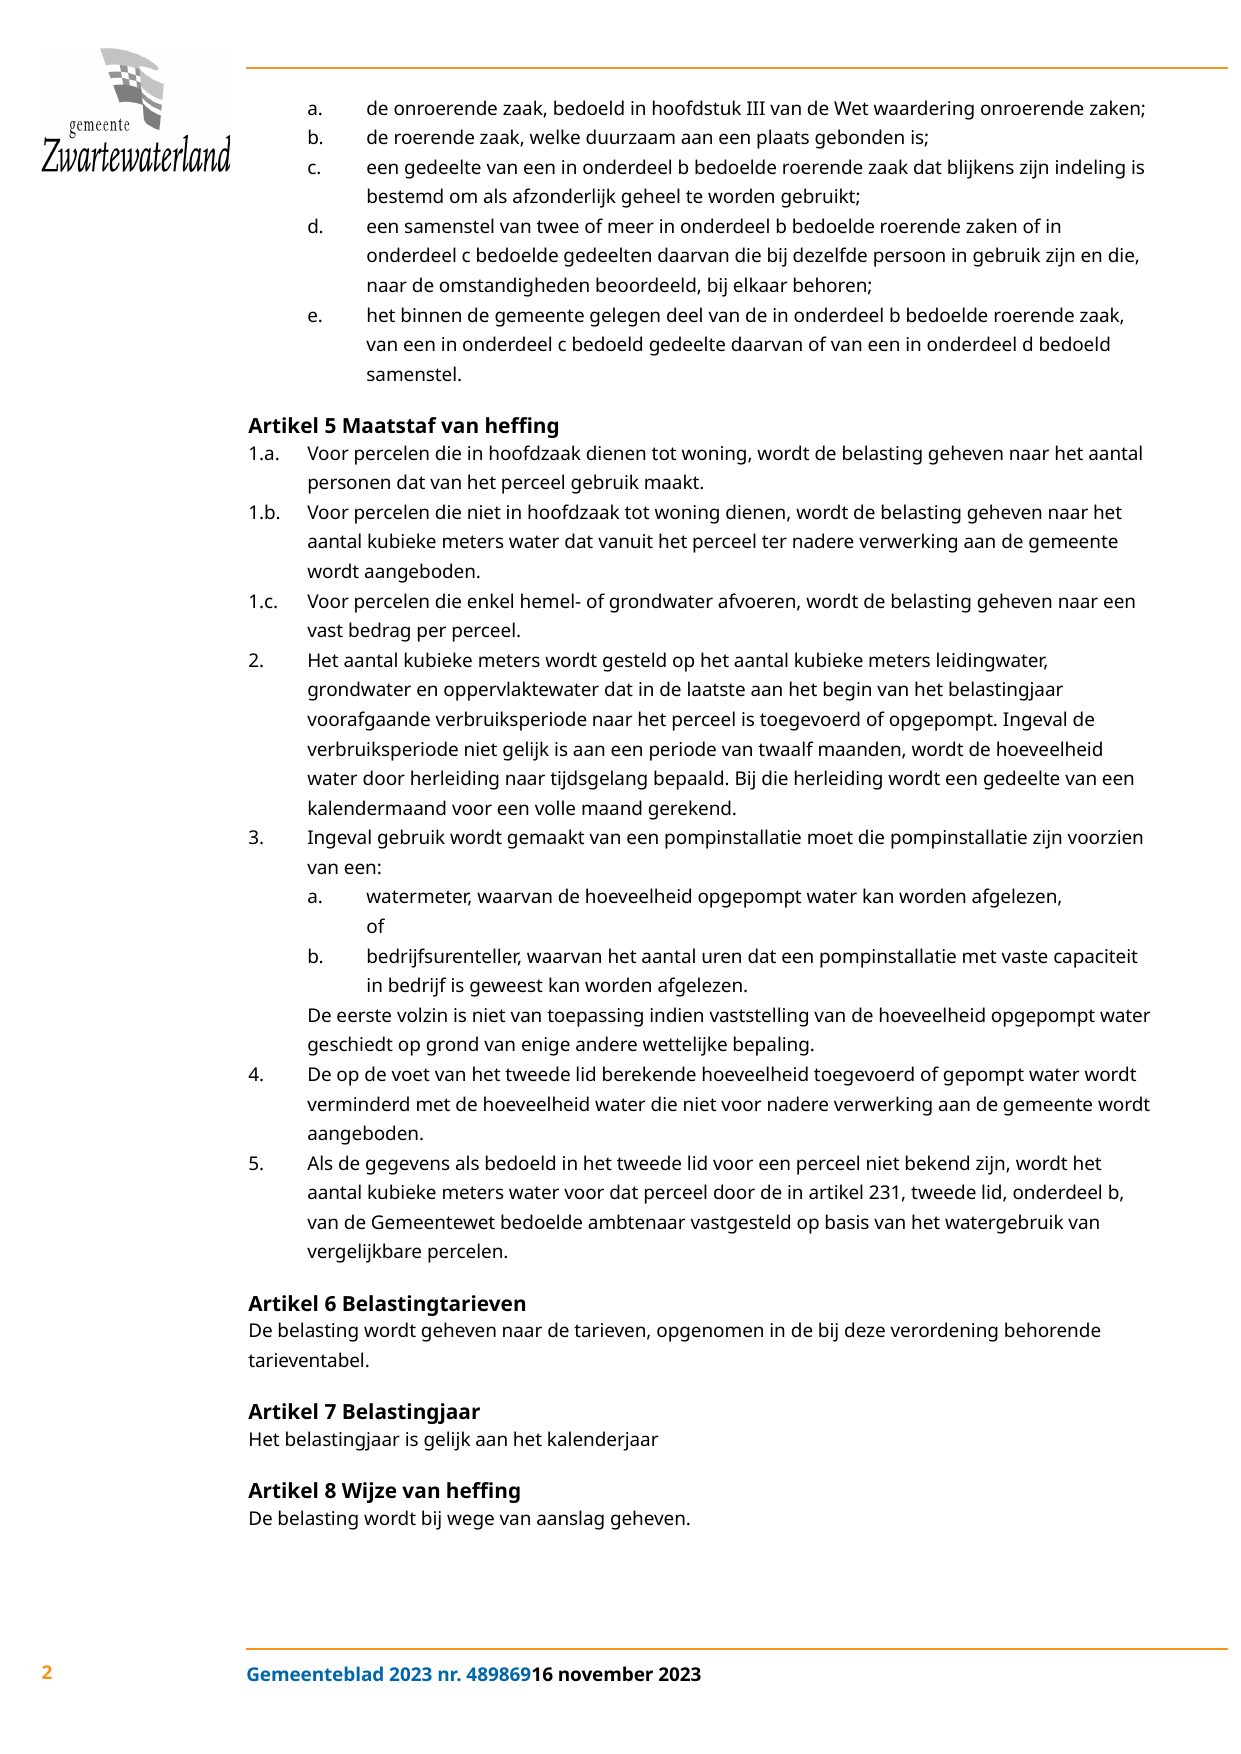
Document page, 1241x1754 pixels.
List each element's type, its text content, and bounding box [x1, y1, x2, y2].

text De belasting wordt geheven naar de tarieven, opgenomen in de bij deze verordening behorende tarieventabel. [248, 1317, 1152, 1373]
list een gedeelte van een in onderdeel b bedoelde roerende zaak dat blijkens zijn indeling is bestemd om als afzonderlijk geheel te worden gebruikt; [307, 154, 1152, 209]
list Het aantal kubieke meters wordt gesteld op het aantal kubieke meters leidingwater, grondwater en oppervlaktewater dat in de laatste aan het begin van het belastingjaar voorafgaande verbruiksperiode naar het perceel is toegevoerd of opgepompt. Ingeval de verbruiksperiode niet gelijk is aan een periode van twaalf maanden, wordt de hoeveelheid water door herleiding naar tijdsgelang bepaald. Bij die herleiding wordt een gedeelte van een kalendermaand voor een volle maand gerekend. [248, 647, 1152, 821]
list de roerende zaak, welke duurzaam aan een plaats gebonden is; [307, 124, 1152, 150]
text De belasting wordt bij wege van aanslag geheven. [248, 1505, 1152, 1531]
list Als de gegevens als bedoeld in het tweede lid voor een perceel niet bekend zijn, wordt het aantal kubieke meters water voor dat perceel door de in artikel 231, tweede lid, onderdeel b, van de Gemeentewet bedoelde ambtenaar vastgesteld op basis van het watergebruik van vergelijkbare percelen. [248, 1150, 1152, 1264]
list een samenstel van twee of meer in onderdeel b bedoelde roerende zaken of in onderdeel c bedoelde gedeelten daarvan die bij dezelfde persoon in gebruik zijn en die, naar de omstandigheden beoordeeld, bij elkaar behoren; [307, 213, 1152, 298]
text Artikel 5 Maatstaf van heffing [248, 411, 1152, 440]
list Voor percelen die niet in hoofdzaak tot woning dienen, wordt de belasting geheven naar het aantal kubieke meters water dat vanuit het perceel ter nadere verwerking aan de gemeente wordt aangeboden. [248, 499, 1152, 584]
text Artikel 6 Belastingtarieven [248, 1289, 1152, 1317]
text Artikel 8 Wijze van heffing [248, 1476, 1152, 1505]
picture [41, 47, 231, 172]
text Het belastingjaar is gelijk aan het kalenderjaar [248, 1426, 1152, 1452]
text Artikel 7 Belastingjaar [248, 1397, 1152, 1426]
list Ingeval gebruik wordt gemaakt van een pompinstallatie moet die pompinstallatie zijn voorzien van een: [248, 824, 1152, 880]
list watermeter, waarvan de hoeveelheid opgepompt water kan worden afgelezen, [307, 884, 1152, 909]
list De eerste volzin is niet van toepassing indien vaststelling van de hoeveelheid opgepompt water geschiedt op grond van enige andere wettelijke bepaling. [248, 1002, 1152, 1057]
list de onroerende zaak, bedoeld in hoofdstuk III van de Wet waardering onroerende zaken; [307, 95, 1152, 121]
list of [307, 913, 1152, 939]
list Voor percelen die enkel hemel- of grondwater afvoeren, wordt de belasting geheven naar een vast bedrag per perceel. [248, 588, 1152, 643]
list Voor percelen die in hoofdzaak dienen tot woning, wordt de belasting geheven naar het aantal personen dat van het perceel gebruik maakt. [248, 440, 1152, 495]
list bedrijfsurenteller, waarvan het aantal uren dat een pompinstallatie met vaste capaciteit in bedrijf is geweest kan worden afgelezen. [307, 943, 1152, 998]
list het binnen de gemeente gelegen deel van de in onderdeel b bedoelde roerende zaak, van een in onderdeel c bedoeld gedeelte daarvan of van een in onderdeel d bedoeld samenstel. [307, 302, 1152, 387]
list De op de voet van het tweede lid berekende hoeveelheid toegevoerd of gepompt water wordt verminderd met de hoeveelheid water die niet voor nadere verwerking aan de gemeente wordt aangeboden. [248, 1061, 1152, 1146]
